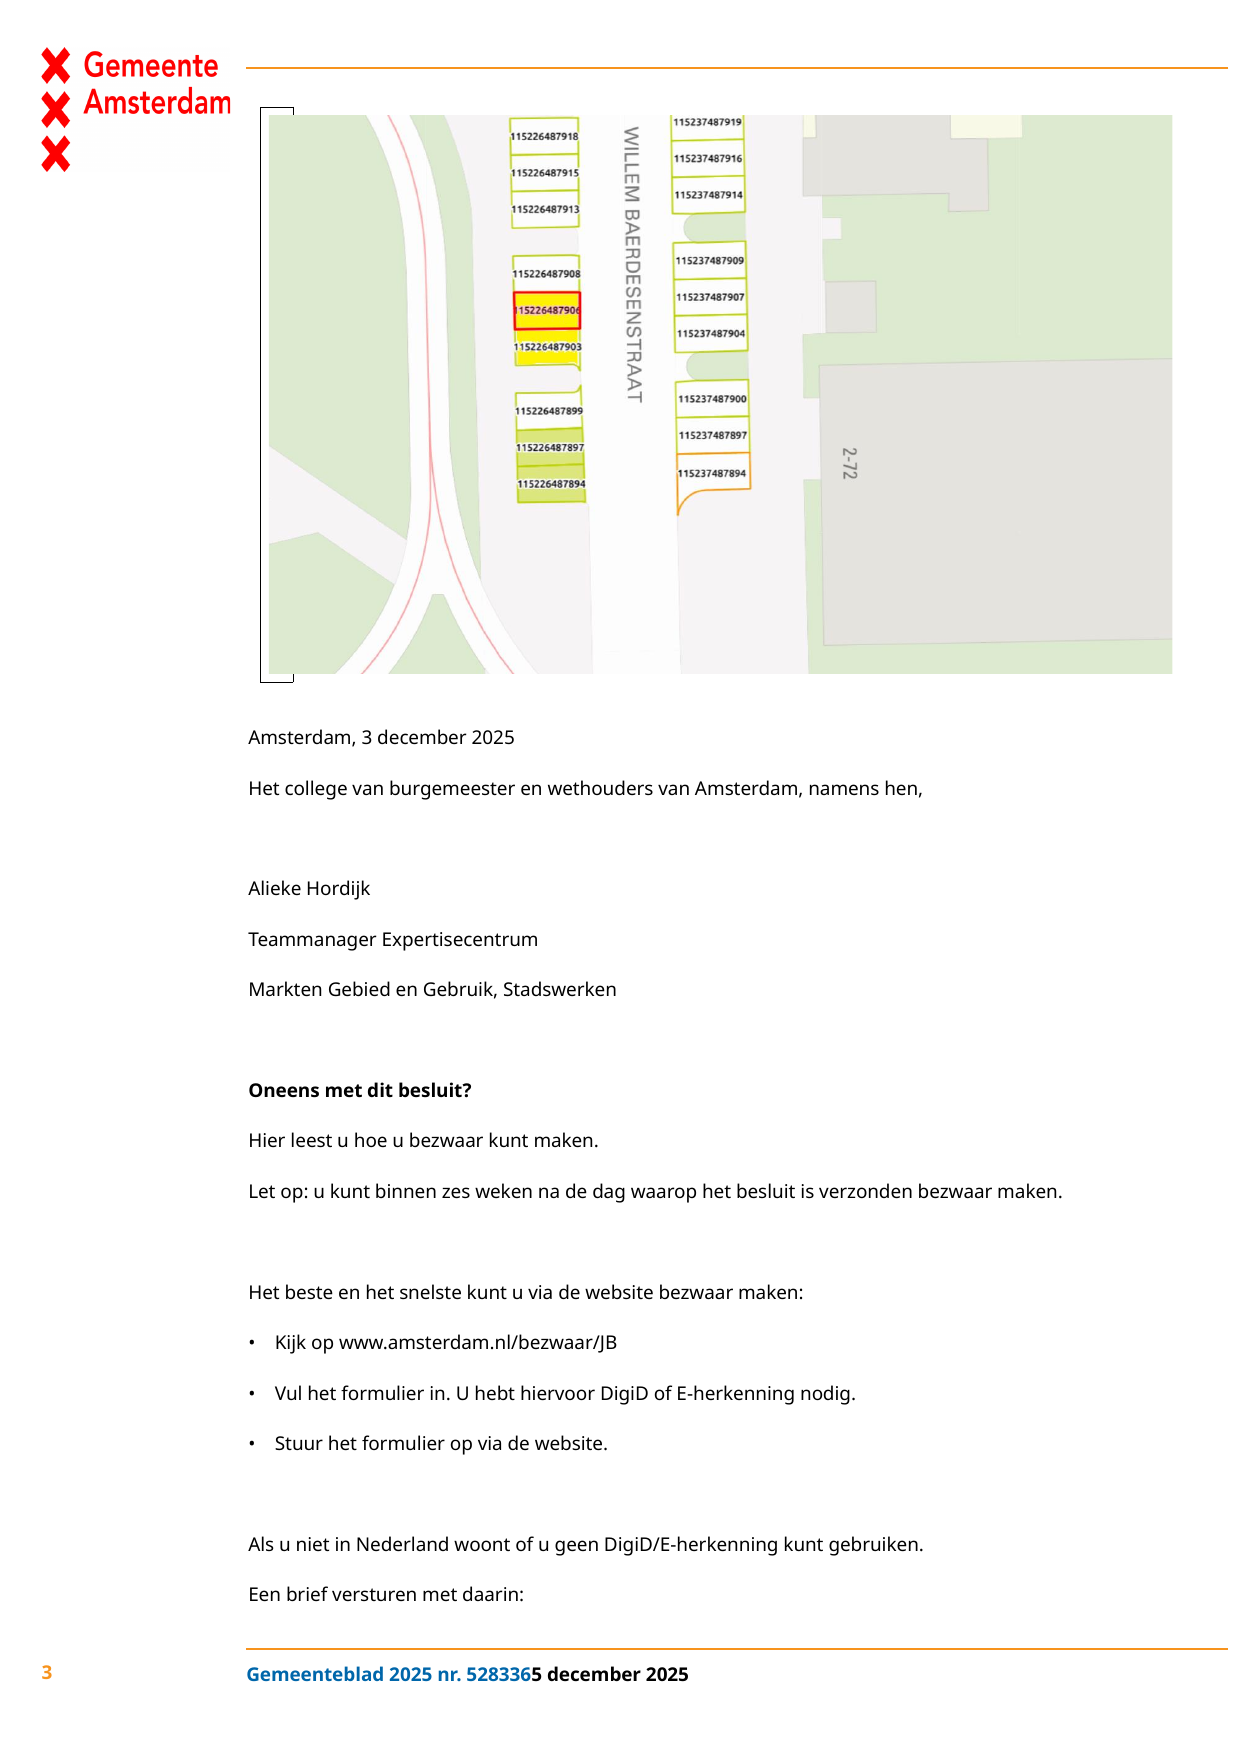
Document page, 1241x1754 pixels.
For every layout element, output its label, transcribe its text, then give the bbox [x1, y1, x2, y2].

text Teammanager Expertisecentrum [248, 926, 1152, 952]
text Oneens met dit besluit? [248, 1077, 1152, 1103]
text Het beste en het snelste kunt u via de website bezwaar maken: [248, 1279, 1152, 1304]
text Hier leest u hoe u bezwaar kunt maken. [248, 1128, 1152, 1153]
text Het college van burgemeester en wethouders van Amsterdam, namens hen, [248, 775, 1152, 800]
picture [268, 115, 1173, 674]
text Markten Gebied en Gebruik, Stadswerken [248, 976, 1152, 1002]
text Alieke Hordijk [248, 876, 1152, 901]
text Let op: u kunt binnen zes weken na de dag waarop het besluit is verzonden bezwaar maken. [248, 1178, 1152, 1204]
text Een brief versturen met daarin: [248, 1581, 1152, 1607]
text Als u niet in Nederland woont of u geen DigiD/E-herkenning kunt gebruiken. [248, 1531, 1152, 1557]
text • Stuur het formulier op via de website. [248, 1430, 1152, 1456]
text • Kijk op www.amsterdam.nl/bezwaar/JB [248, 1329, 1152, 1355]
text Amsterdam, 3 december 2025 [248, 724, 1152, 750]
picture [41, 47, 231, 172]
text • Vul het formulier in. U hebt hiervoor DigiD of E-herkenning nodig. [248, 1380, 1152, 1405]
